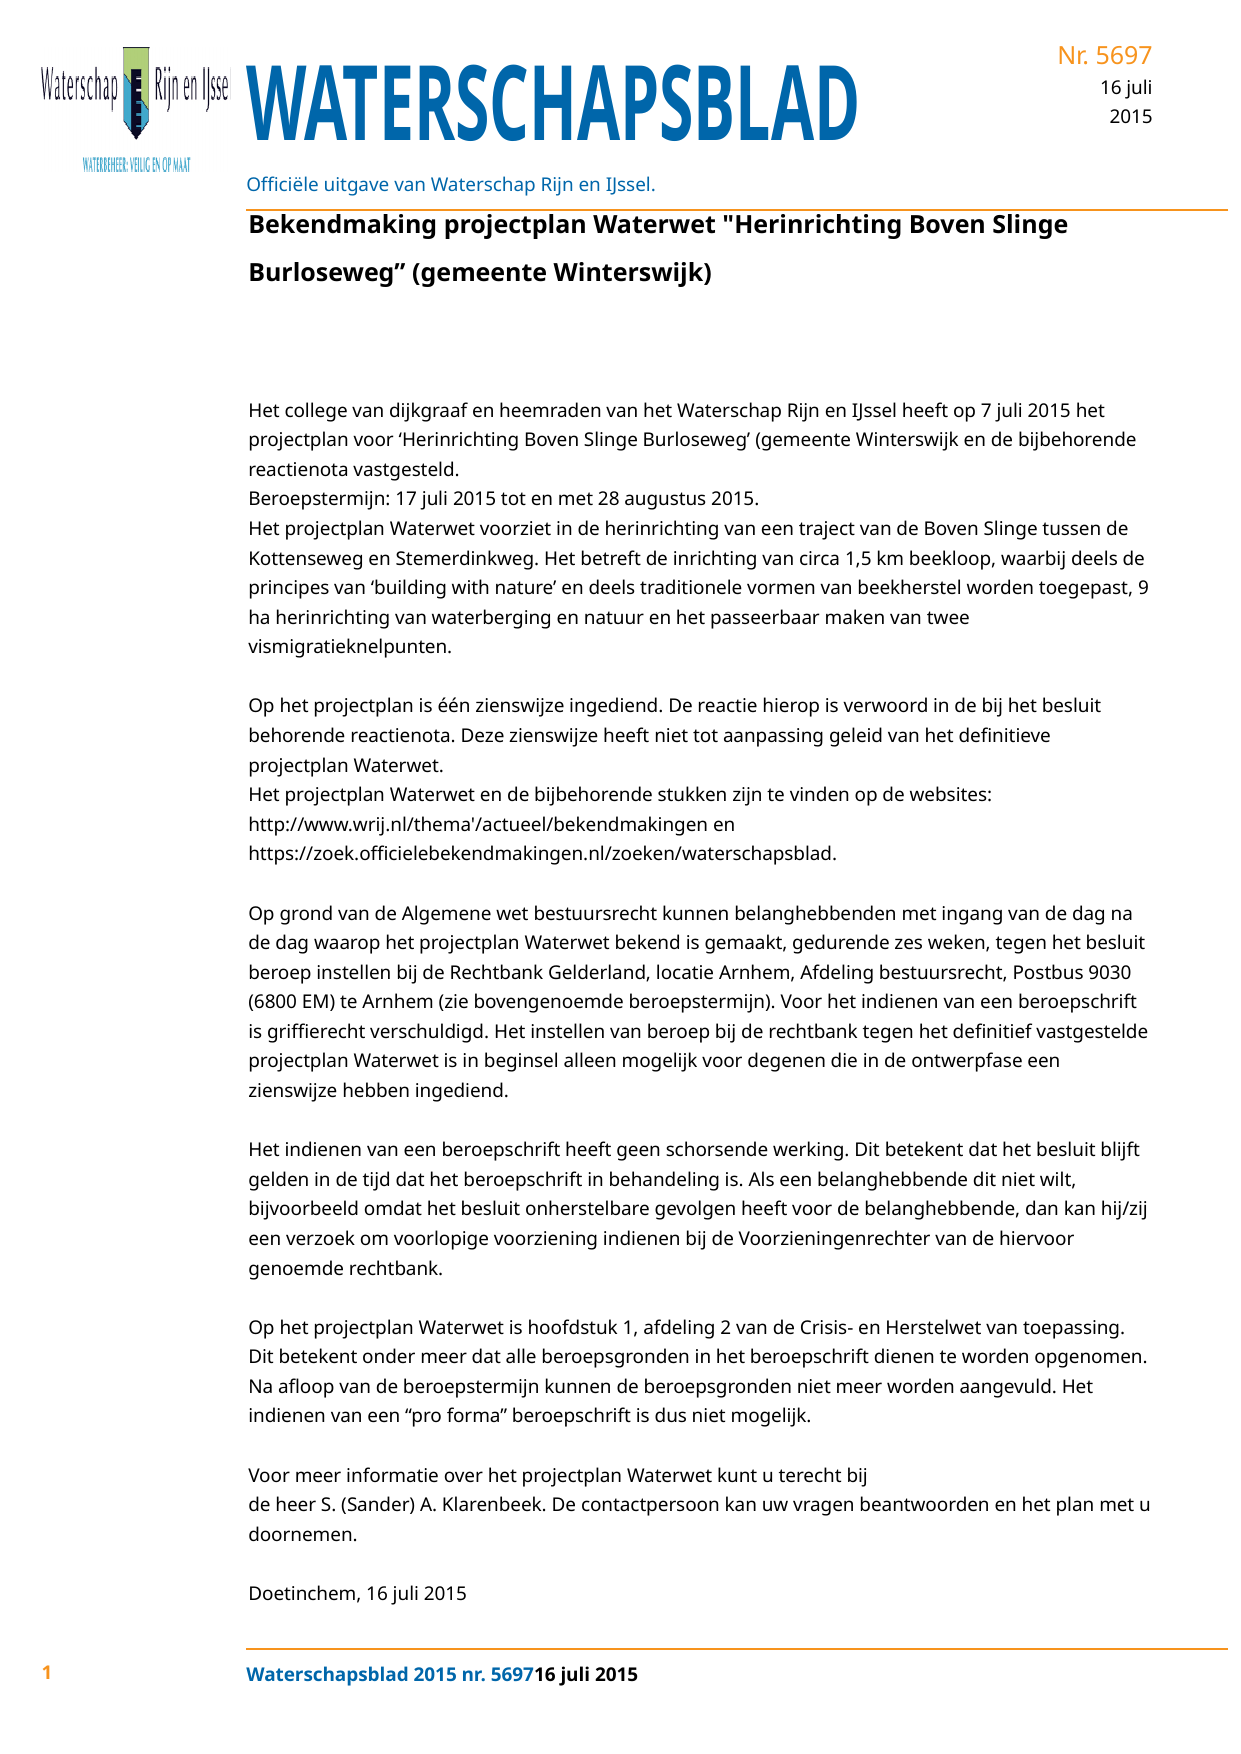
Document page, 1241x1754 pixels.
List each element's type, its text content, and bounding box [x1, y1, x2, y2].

text Voor meer informatie over het projectplan Waterwet kunt u terecht bij [248, 1462, 1152, 1487]
text Het projectplan Waterwet en de bijbehorende stukken zijn te vinden op de websites: [248, 781, 1152, 807]
text Het projectplan Waterwet voorziet in de herinrichting van een traject van de Boven Slinge tussen de Kottenseweg en Stemerdinkweg. Het betreft de inrichting van circa 1,5 km beekloop, waarbij deels de principes van ‘building with nature’ en deels traditionele vormen van beekherstel worden toegepast, 9 ha herinrichting van waterberging en natuur en het passeerbaar maken van twee vismigratieknelpunten. [248, 515, 1152, 659]
text Beroepstermijn: 17 juli 2015 tot en met 28 augustus 2015. [248, 486, 1152, 511]
text Het indienen van een beroepschrift heeft geen schorsende werking. Dit betekent dat het besluit blijft gelden in de tijd dat het beroepschrift in behandeling is. Als een belanghebbende dit niet wilt, bijvoorbeeld omdat het besluit onherstelbare gevolgen heeft voor de belanghebbende, dan kan hij/zij een verzoek om voorlopige voorziening indienen bij de Voorzieningenrechter van de hiervoor genoemde rechtbank. [248, 1136, 1152, 1280]
text http://www.wrij.nl/thema'/actueel/bekendmakingen en https://zoek.officielebekendmakingen.nl/zoeken/waterschapsblad. [248, 811, 1152, 866]
text de heer S. (Sander) A. Klarenbeek. De contactpersoon kan uw vragen beantwoorden en het plan met u doornemen. [248, 1491, 1152, 1547]
text Bekendmaking projectplan Waterwet "Herinrichting Boven Slinge Burloseweg” (gemeente Winterswijk) [248, 211, 1152, 288]
text Het college van dijkgraaf en heemraden van het Waterschap Rijn en IJssel heeft op 7 juli 2015 het projectplan voor ‘Herinrichting Boven Slinge Burloseweg’ (gemeente Winterswijk en de bijbehorende reactienota vastgesteld. [248, 397, 1152, 482]
text Doetinchem, 16 juli 2015 [248, 1580, 1152, 1606]
text Op het projectplan Waterwet is hoofdstuk 1, afdeling 2 van de Crisis- en Herstelwet van toepassing. Dit betekent onder meer dat alle beroepsgronden in het beroepschrift dienen te worden opgenomen. Na afloop van de beroepstermijn kunnen de beroepsgronden niet meer worden aangevuld. Het indienen van een “pro forma” beroepschrift is dus niet mogelijk. [248, 1314, 1152, 1428]
text Op grond van de Algemene wet bestuursrecht kunnen belanghebbenden met ingang van de dag na de dag waarop het projectplan Waterwet bekend is gemaakt, gedurende zes weken, tegen het besluit beroep instellen bij de Rechtbank Gelderland, locatie Arnhem, Afdeling bestuursrecht, Postbus 9030 (6800 EM) te Arnhem (zie bovengenoemde beroepstermijn). Voor het indienen van een beroepschrift is griffierecht verschuldigd. Het instellen van beroep bij de rechtbank tegen het definitief vastgestelde projectplan Waterwet is in beginsel alleen mogelijk voor degenen die in de ontwerpfase een zienswijze hebben ingediend. [248, 900, 1152, 1103]
text Op het projectplan is één zienswijze ingediend. De reactie hierop is verwoord in de bij het besluit behorende reactienota. Deze zienswijze heeft niet tot aanpassing geleid van het definitieve projectplan Waterwet. [248, 693, 1152, 777]
picture [41, 47, 231, 172]
